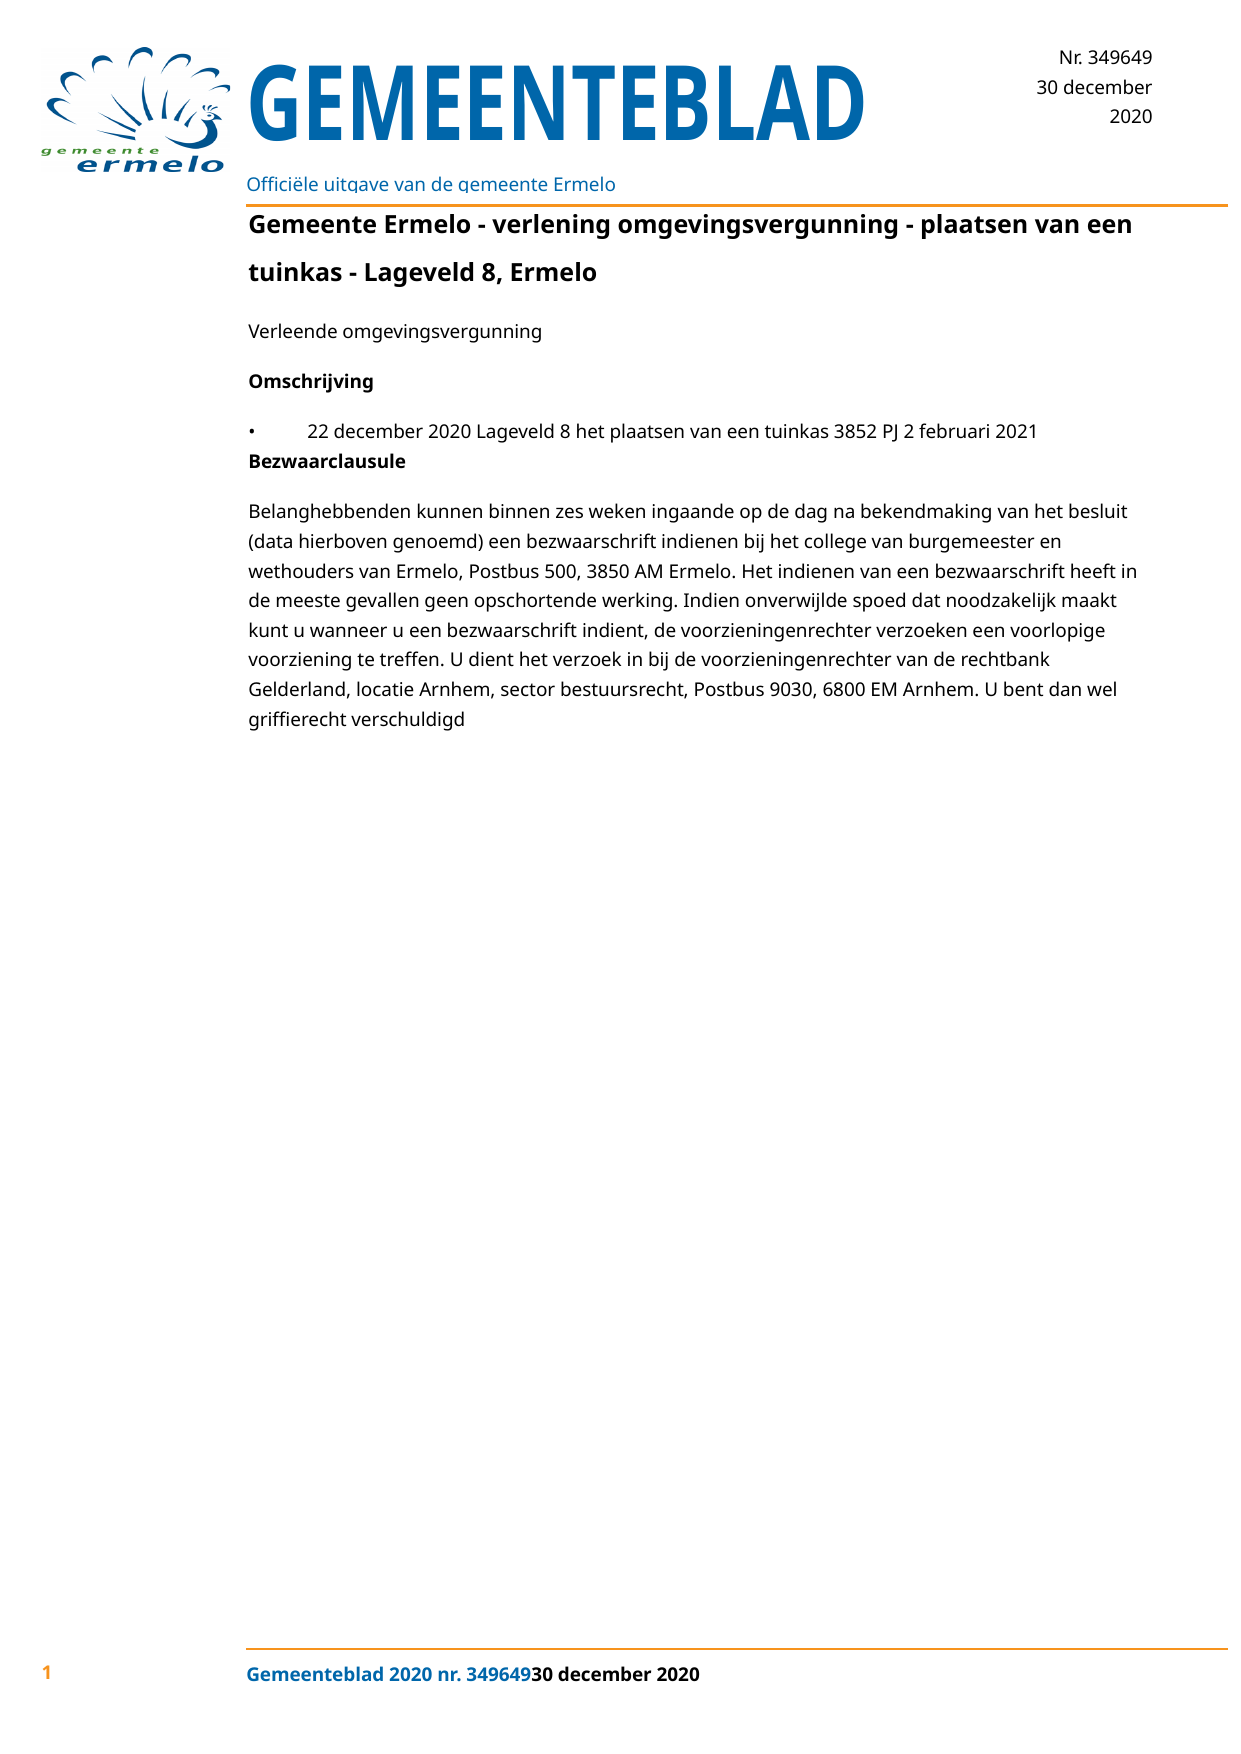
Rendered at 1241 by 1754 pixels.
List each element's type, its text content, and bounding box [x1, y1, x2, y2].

list 22 december 2020 Lageveld 8 het plaatsen van een tuinkas 3852 PJ 2 februari 2021 [248, 419, 1152, 444]
text Omschrijving [248, 368, 1152, 394]
text Verleende omgevingsvergunning [248, 318, 1152, 344]
text Belanghebbenden kunnen binnen zes weken ingaande op de dag na bekendmaking van het besluit (data hierboven genoemd) een bezwaarschrift indienen bij het college van burgemeester en wethouders van Ermelo, Postbus 500, 3850 AM Ermelo. Het indienen van een bezwaarschrift heeft in de meeste gevallen geen opschortende werking. Indien onverwijlde spoed dat noodzakelijk maakt kunt u wanneer u een bezwaarschrift indient, de voorzieningenrechter verzoeken een voorlopige voorziening te treffen. U dient het verzoek in bij de voorzieningenrechter van de rechtbank Gelderland, locatie Arnhem, sector bestuursrecht, Postbus 9030, 6800 EM Arnhem. U bent dan wel griffierecht verschuldigd [248, 499, 1152, 732]
text Bezwaarclausule [248, 448, 1152, 474]
picture [41, 47, 231, 172]
text Gemeente Ermelo - verlening omgevingsvergunning - plaatsen van een tuinkas - Lageveld 8, Ermelo [248, 207, 1152, 288]
